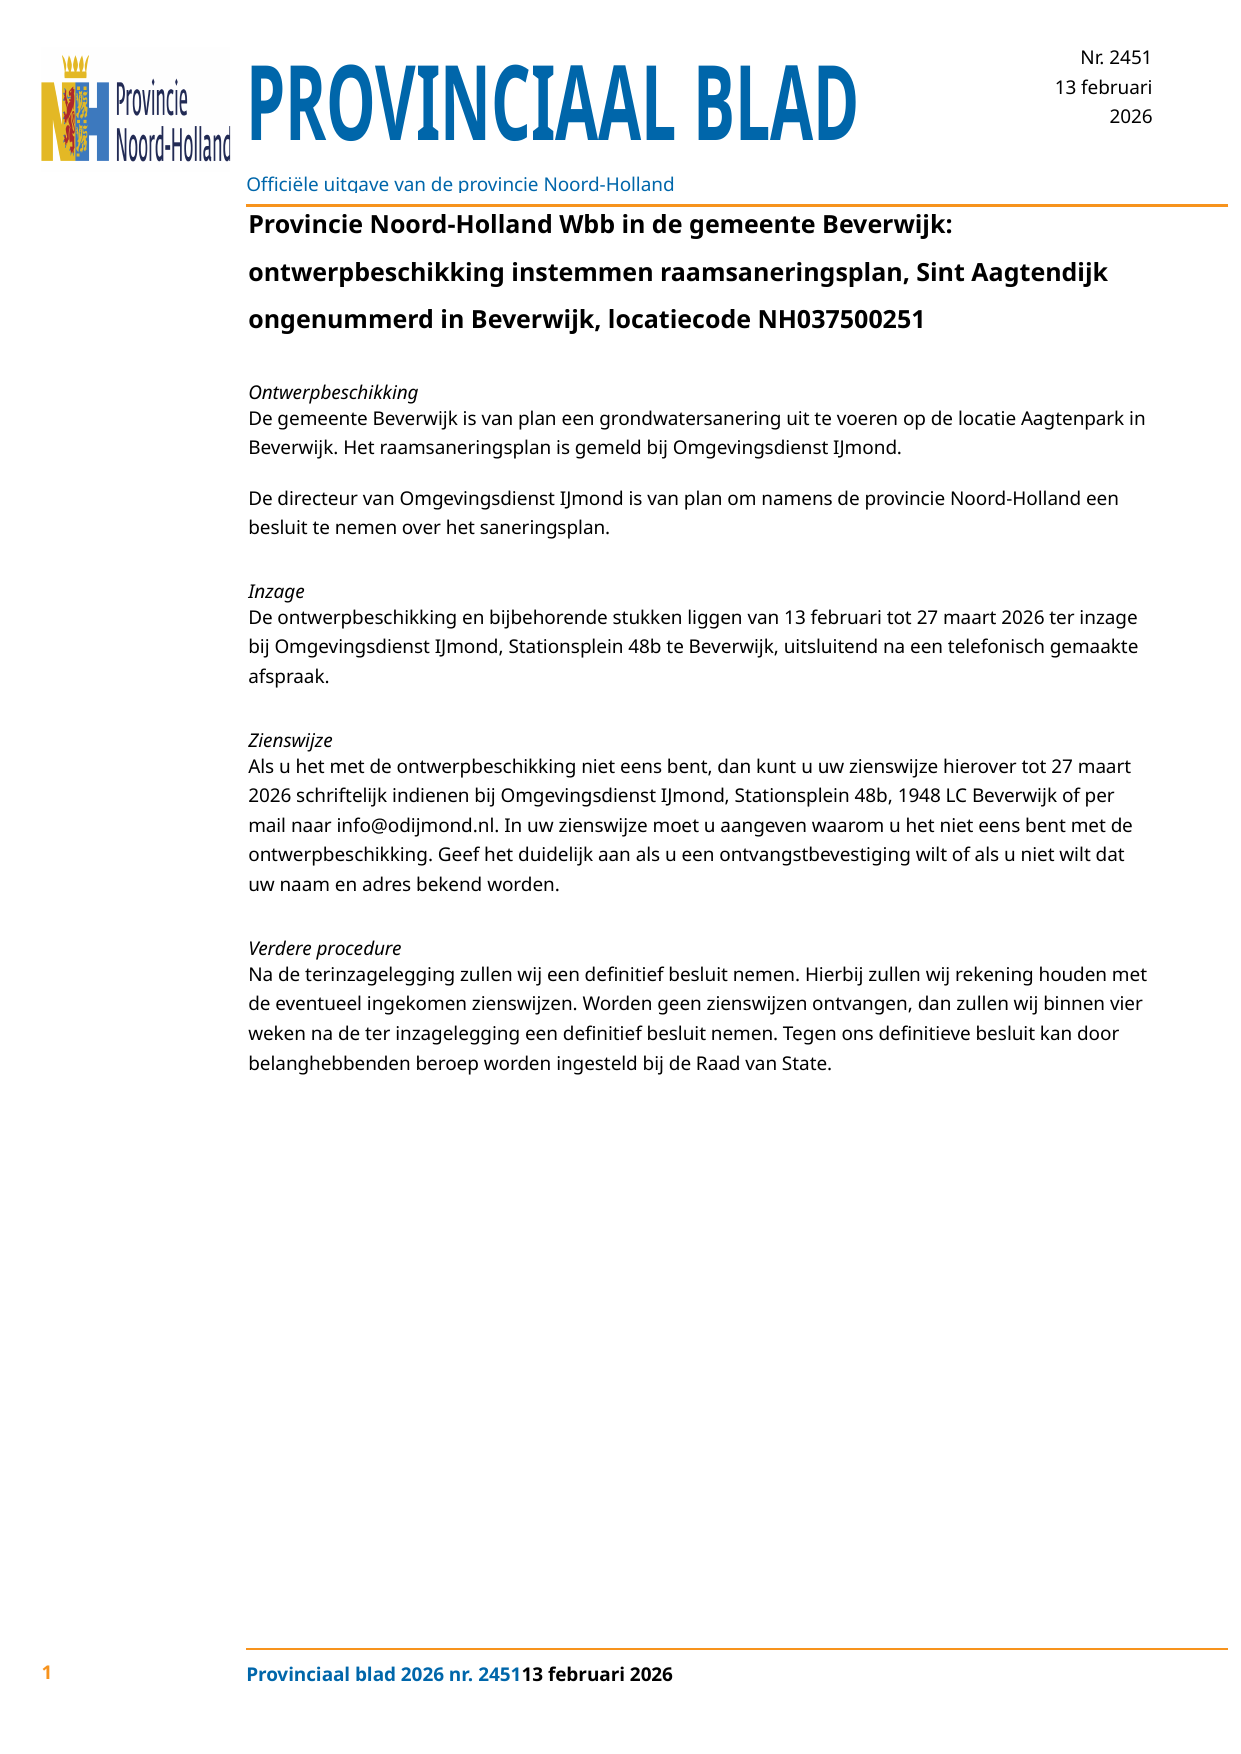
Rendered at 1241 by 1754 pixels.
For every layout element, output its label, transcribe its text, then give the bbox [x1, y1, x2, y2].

text Zienswijze [248, 727, 1152, 753]
text De gemeente Beverwijk is van plan een grondwatersanering uit te voeren op de locatie Aagtenpark in Beverwijk. Het raamsaneringsplan is gemeld bij Omgevingsdienst IJmond. [248, 405, 1152, 460]
text Provincie Noord-Holland Wbb in de gemeente Beverwijk: ontwerpbeschikking instemmen raamsaneringsplan, Sint Aagtendijk ongenummerd in Beverwijk, locatiecode NH037500251 [248, 207, 1152, 336]
text Ontwerpbeschikking [248, 379, 1152, 405]
text Verdere procedure [248, 935, 1152, 961]
text Na de terinzagelegging zullen wij een definitief besluit nemen. Hierbij zullen wij rekening houden met de eventueel ingekomen zienswijzen. Worden geen zienswijzen ontvangen, dan zullen wij binnen vier weken na de ter inzagelegging een definitief besluit nemen. Tegen ons definitieve besluit kan door belanghebbenden beroep worden ingesteld bij de Raad van State. [248, 961, 1152, 1075]
text De directeur van Omgevingsdienst IJmond is van plan om namens de provincie Noord-Holland een besluit te nemen over het saneringsplan. [248, 485, 1152, 540]
text De ontwerpbeschikking en bijbehorende stukken liggen van 13 februari tot 27 maart 2026 ter inzage bij Omgevingsdienst IJmond, Stationsplein 48b te Beverwijk, uitsluitend na een telefonisch gemaakte afspraak. [248, 604, 1152, 689]
text Inzage [248, 578, 1152, 604]
picture [41, 47, 231, 172]
text Als u het met de ontwerpbeschikking niet eens bent, dan kunt u uw zienswijze hierover tot 27 maart 2026 schriftelijk indienen bij Omgevingsdienst IJmond, Stationsplein 48b, 1948 LC Beverwijk of per mail naar info@odijmond.nl. In uw zienswijze moet u aangeven waarom u het niet eens bent met de ontwerpbeschikking. Geef het duidelijk aan als u een ontvangstbevestiging wilt of als u niet wilt dat uw naam en adres bekend worden. [248, 753, 1152, 897]
